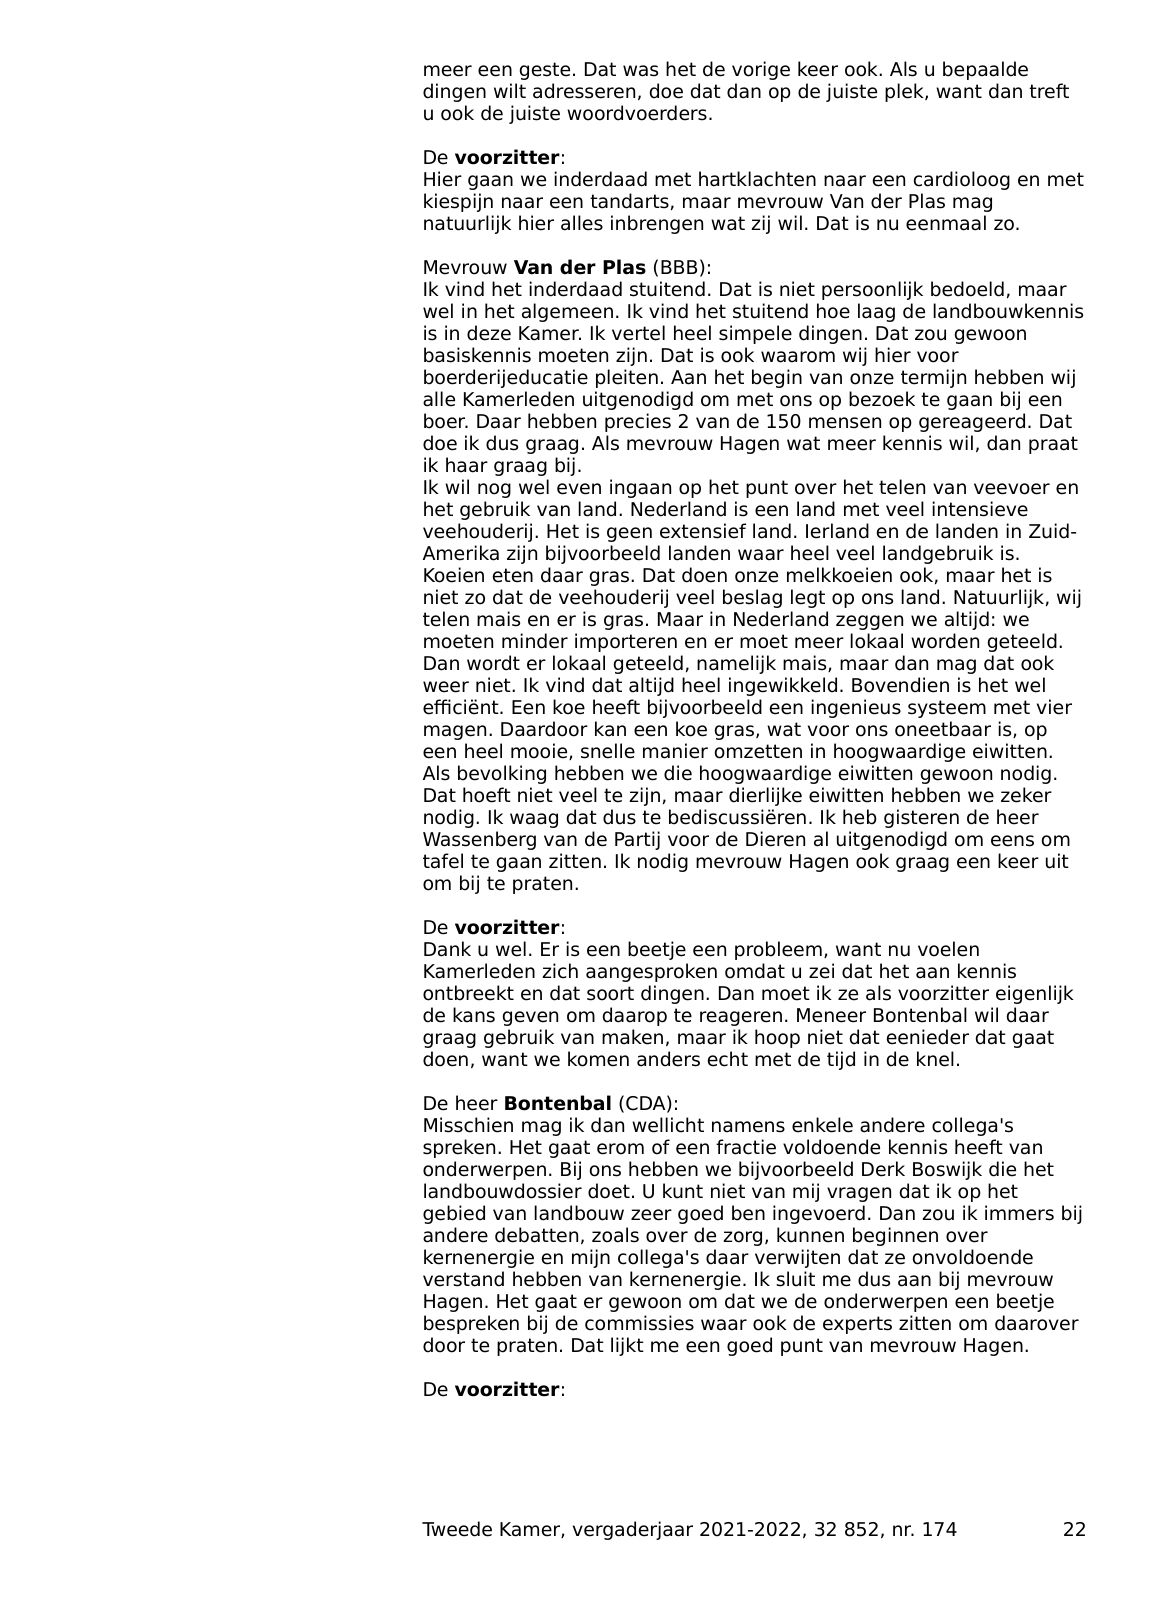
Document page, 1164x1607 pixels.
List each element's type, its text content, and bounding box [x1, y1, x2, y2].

text De heer Bontenbal (CDA): [422, 1093, 1087, 1115]
text Mevrouw Van der Plas (BBB): [422, 257, 1087, 279]
text Misschien mag ik dan wellicht namens enkele andere collega's spreken. Het gaat erom of een fractie voldoende kennis heeft van onderwerpen. Bij ons hebben we bijvoorbeeld Derk Boswijk die het landbouwdossier doet. U kunt niet van mij vragen dat ik op het gebied van landbouw zeer goed ben ingevoerd. Dan zou ik immers bij andere debatten, zoals over de zorg, kunnen beginnen over kernenergie en mijn collega's daar verwijten dat ze onvoldoende verstand hebben van kernenergie. Ik sluit me dus aan bij mevrouw Hagen. Het gaat er gewoon om dat we de onderwerpen een beetje bespreken bij de commissies waar ook de experts zitten om daarover door te praten. Dat lijkt me een goed punt van mevrouw Hagen. [422, 1115, 1087, 1357]
text Ik wil nog wel even ingaan op het punt over het telen van veevoer en het gebruik van land. Nederland is een land met veel intensieve veehouderij. Het is geen extensief land. Ierland en de landen in Zuid-Amerika zijn bijvoorbeeld landen waar heel veel landgebruik is. Koeien eten daar gras. Dat doen onze melkkoeien ook, maar het is niet zo dat de veehouderij veel beslag legt op ons land. Natuurlijk, wij telen mais en er is gras. Maar in Nederland zeggen we altijd: we moeten minder importeren en er moet meer lokaal worden geteeld. Dan wordt er lokaal geteeld, namelijk mais, maar dan mag dat ook weer niet. Ik vind dat altijd heel ingewikkeld. Bovendien is het wel efficiënt. Een koe heeft bijvoorbeeld een ingenieus systeem met vier magen. Daardoor kan een koe gras, wat voor ons oneetbaar is, op een heel mooie, snelle manier omzetten in hoogwaardige eiwitten. Als bevolking hebben we die hoogwaardige eiwitten gewoon nodig. Dat hoeft niet veel te zijn, maar dierlijke eiwitten hebben we zeker nodig. Ik waag dat dus te bediscussiëren. Ik heb gisteren de heer Wassenberg van de Partij voor de Dieren al uitgenodigd om eens om tafel te gaan zitten. Ik nodig mevrouw Hagen ook graag een keer uit om bij te praten. [422, 477, 1087, 895]
text Dank u wel. Er is een beetje een probleem, want nu voelen Kamerleden zich aangesproken omdat u zei dat het aan kennis ontbreekt en dat soort dingen. Dan moet ik ze als voorzitter eigenlijk de kans geven om daarop te reageren. Meneer Bontenbal wil daar graag gebruik van maken, maar ik hoop niet dat eenieder dat gaat doen, want we komen anders echt met de tijd in de knel. [422, 939, 1087, 1071]
text Ik vind het inderdaad stuitend. Dat is niet persoonlijk bedoeld, maar wel in het algemeen. Ik vind het stuitend hoe laag de landbouwkennis is in deze Kamer. Ik vertel heel simpele dingen. Dat zou gewoon basiskennis moeten zijn. Dat is ook waarom wij hier voor boerderijeducatie pleiten. Aan het begin van onze termijn hebben wij alle Kamerleden uitgenodigd om met ons op bezoek te gaan bij een boer. Daar hebben precies 2 van de 150 mensen op gereageerd. Dat doe ik dus graag. Als mevrouw Hagen wat meer kennis wil, dan praat ik haar graag bij. [422, 279, 1087, 477]
text Hier gaan we inderdaad met hartklachten naar een cardioloog en met kiespijn naar een tandarts, maar mevrouw Van der Plas mag natuurlijk hier alles inbrengen wat zij wil. Dat is nu eenmaal zo. [422, 169, 1087, 235]
text De voorzitter: [422, 1379, 1087, 1401]
text meer een geste. Dat was het de vorige keer ook. Als u bepaalde dingen wilt adresseren, doe dat dan op de juiste plek, want dan treft u ook de juiste woordvoerders. [422, 59, 1087, 125]
text De voorzitter: [422, 147, 1087, 169]
text De voorzitter: [422, 917, 1087, 939]
